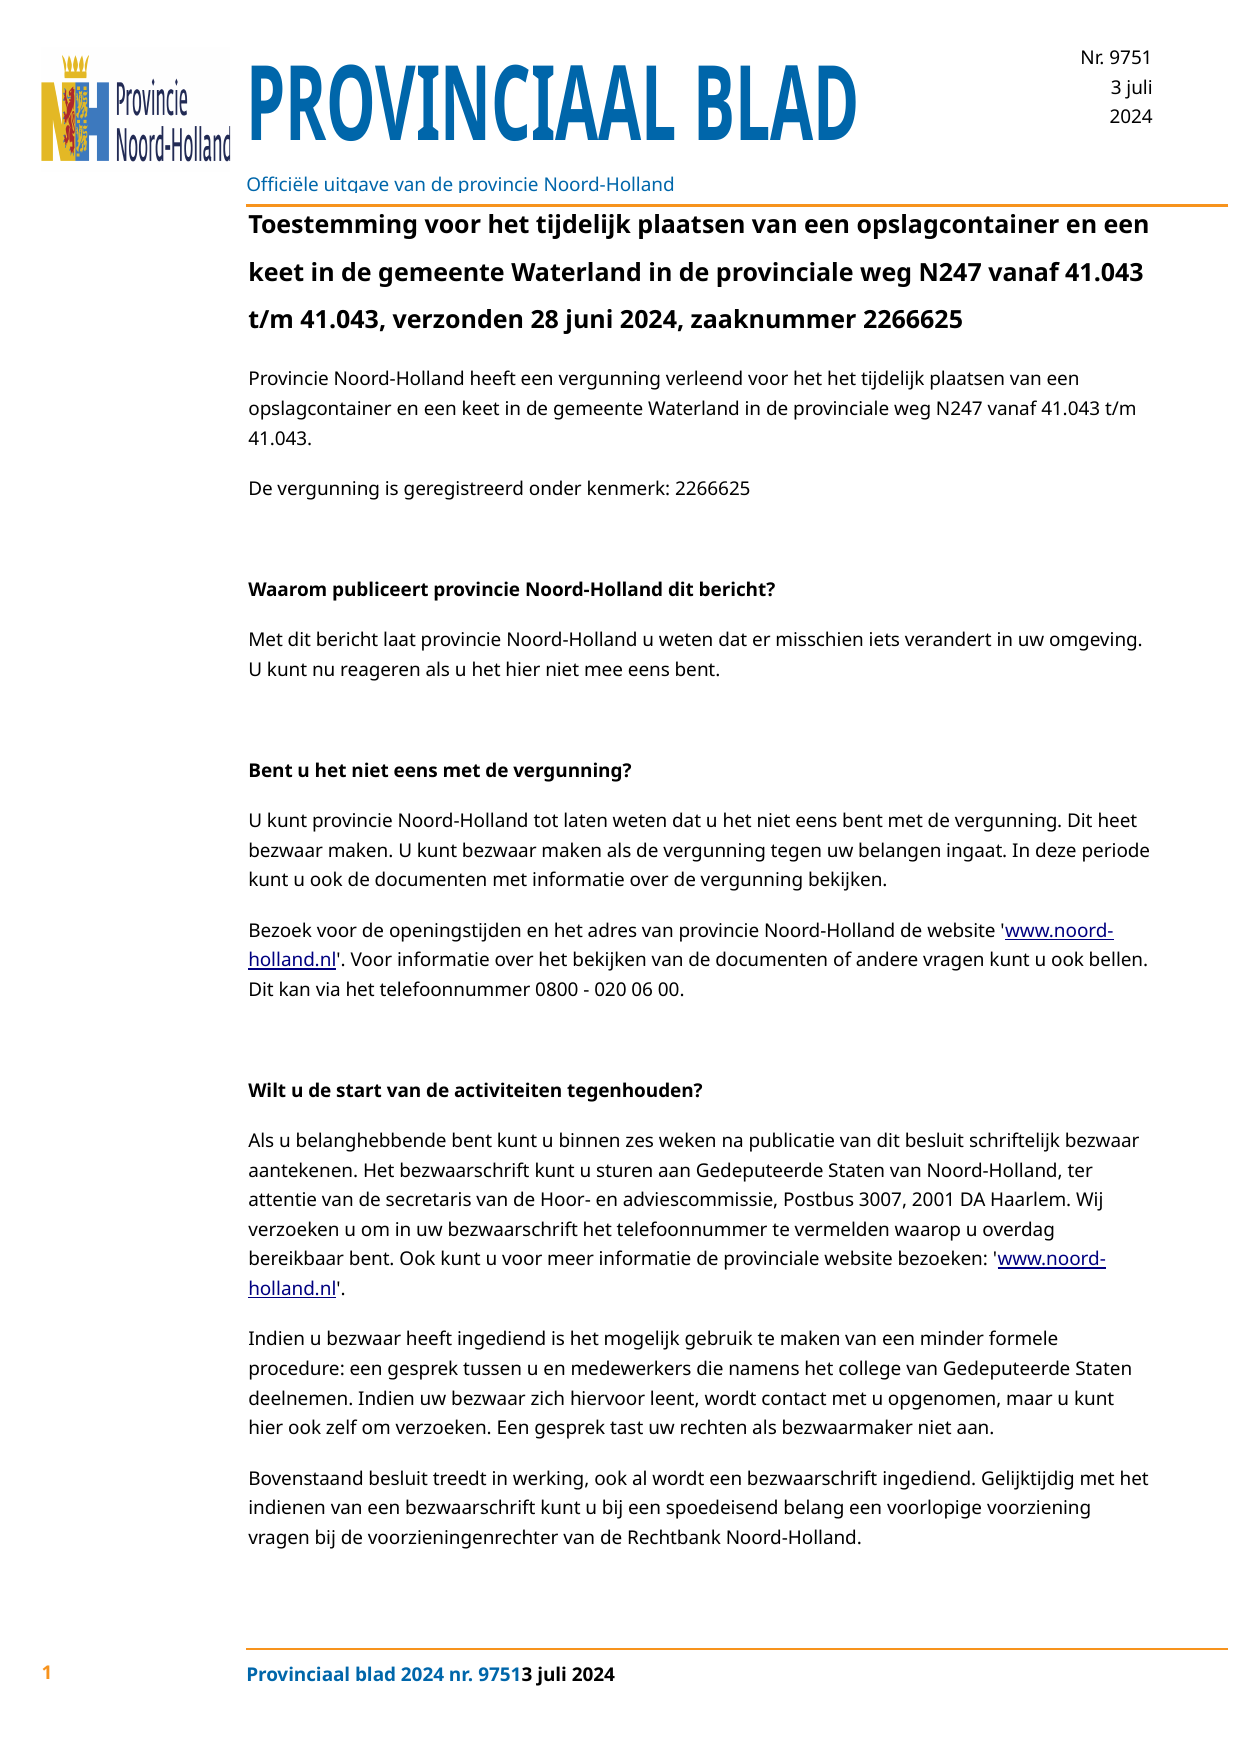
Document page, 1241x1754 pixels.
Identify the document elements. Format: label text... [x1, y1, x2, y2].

text Toestemming voor het tijdelijk plaatsen van een opslagcontainer en een keet in de gemeente Waterland in de provinciale weg N247 vanaf 41.043 t/m 41.043, verzonden 28 juni 2024, zaaknummer 2266625 [248, 207, 1152, 336]
text U kunt provincie Noord-Holland tot laten weten dat u het niet eens bent met de vergunning. Dit heet bezwaar maken. U kunt bezwaar maken als de vergunning tegen uw belangen ingaat. In deze periode kunt u ook de documenten met informatie over de vergunning bekijken. [248, 807, 1152, 892]
picture [41, 47, 231, 172]
text De vergunning is geregistreerd onder kenmerk: 2266625 [248, 475, 1152, 501]
text Waarom publiceert provincie Noord-Holland dit bericht? [248, 576, 1152, 602]
text Bezoek voor de openingstijden en het adres van provincie Noord-Holland de website 'www.noord-holland.nl'. Voor informatie over het bekijken van de documenten of andere vragen kunt u ook bellen. Dit kan via het telefoonnummer 0800 - 020 06 00. [248, 917, 1152, 1002]
text Provincie Noord-Holland heeft een vergunning verleend voor het het tijdelijk plaatsen van een opslagcontainer en een keet in de gemeente Waterland in de provinciale weg N247 vanaf 41.043 t/m 41.043. [248, 366, 1152, 450]
text Bent u het niet eens met de vergunning? [248, 757, 1152, 782]
text Als u belanghebbende bent kunt u binnen zes weken na publicatie van dit besluit schriftelijk bezwaar aantekenen. Het bezwaarschrift kunt u sturen aan Gedeputeerde Staten van Noord-Holland, ter attentie van de secretaris van de Hoor- en adviescommissie, Postbus 3007, 2001 DA Haarlem. Wij verzoeken u om in uw bezwaarschrift het telefoonnummer te vermelden waarop u overdag bereikbaar bent. Ook kunt u voor meer informatie de provinciale website bezoeken: 'www.noord-holland.nl'. [248, 1127, 1152, 1301]
text Bovenstaand besluit treedt in werking, ook al wordt een bezwaarschrift ingediend. Gelijktijdig met het indienen van een bezwaarschrift kunt u bij een spoedeisend belang een voorlopige voorziening vragen bij de voorzieningenrechter van de Rechtbank Noord-Holland. [248, 1465, 1152, 1549]
text Met dit bericht laat provincie Noord-Holland u weten dat er misschien iets verandert in uw omgeving. U kunt nu reageren als u het hier niet mee eens bent. [248, 626, 1152, 682]
text Wilt u de start van de activiteiten tegenhouden? [248, 1077, 1152, 1102]
text Indien u bezwaar heeft ingediend is het mogelijk gebruik te maken van een minder formele procedure: een gesprek tussen u en medewerkers die namens het college van Gedeputeerde Staten deelnemen. Indien uw bezwaar zich hiervoor leent, wordt contact met u opgenomen, maar u kunt hier ook zelf om verzoeken. Een gesprek tast uw rechten als bezwaarmaker niet aan. [248, 1326, 1152, 1440]
